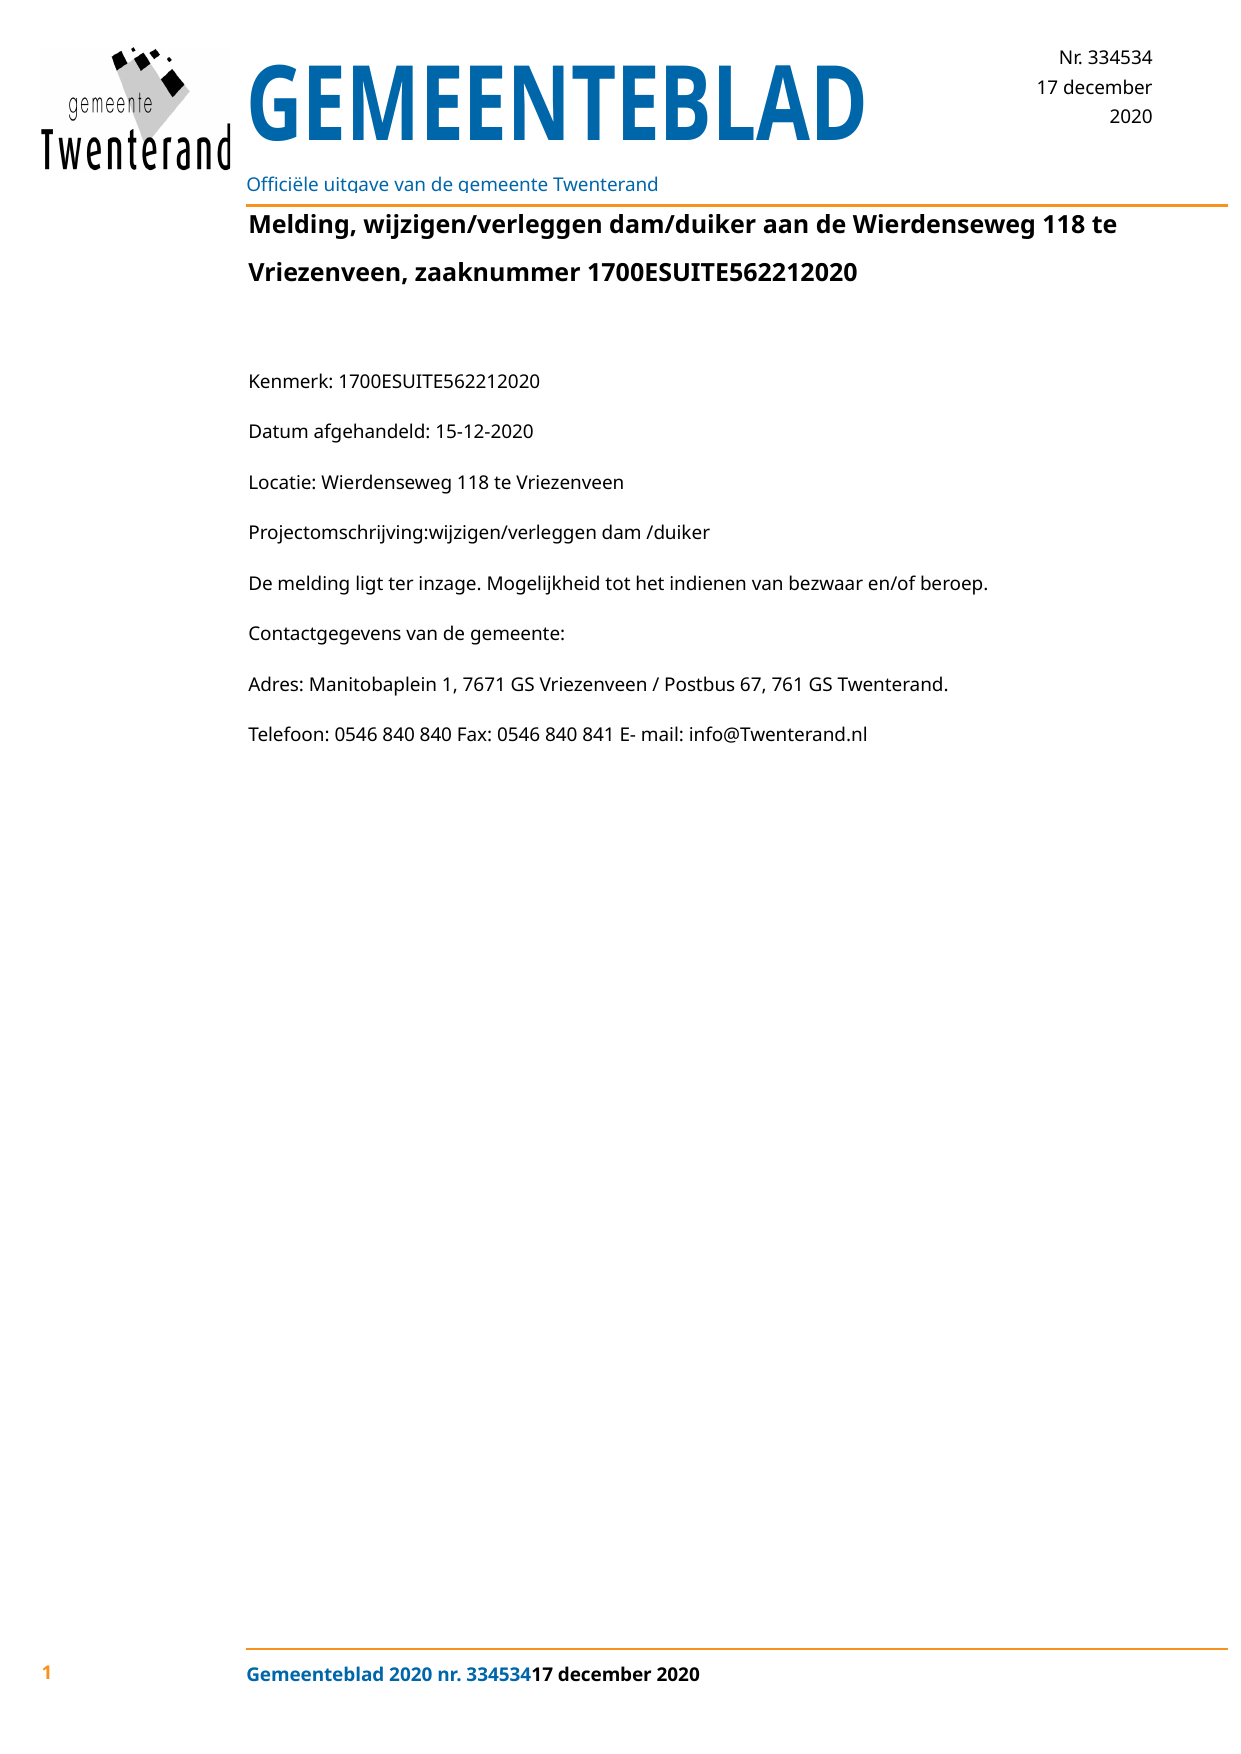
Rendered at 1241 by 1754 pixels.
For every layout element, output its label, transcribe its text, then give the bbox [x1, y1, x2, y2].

text Kenmerk: 1700ESUITE562212020 [248, 368, 1152, 394]
text Contactgegevens van de gemeente: [248, 620, 1152, 646]
text Melding, wijzigen/verleggen dam/duiker aan de Wierdenseweg 118 te Vriezenveen, zaaknummer 1700ESUITE562212020 [248, 207, 1152, 288]
text De melding ligt ter inzage. Mogelijkheid tot het indienen van bezwaar en/of beroep. [248, 570, 1152, 596]
text Locatie: Wierdenseweg 118 te Vriezenveen [248, 469, 1152, 495]
text Projectomschrijving:wijzigen/verleggen dam /duiker [248, 519, 1152, 545]
text Telefoon: 0546 840 840 Fax: 0546 840 841 E- mail: info@Twenterand.nl [248, 721, 1152, 747]
text Adres: Manitobaplein 1, 7671 GS Vriezenveen / Postbus 67, 761 GS Twenterand. [248, 671, 1152, 697]
picture [41, 47, 231, 172]
text Datum afgehandeld: 15-12-2020 [248, 419, 1152, 444]
